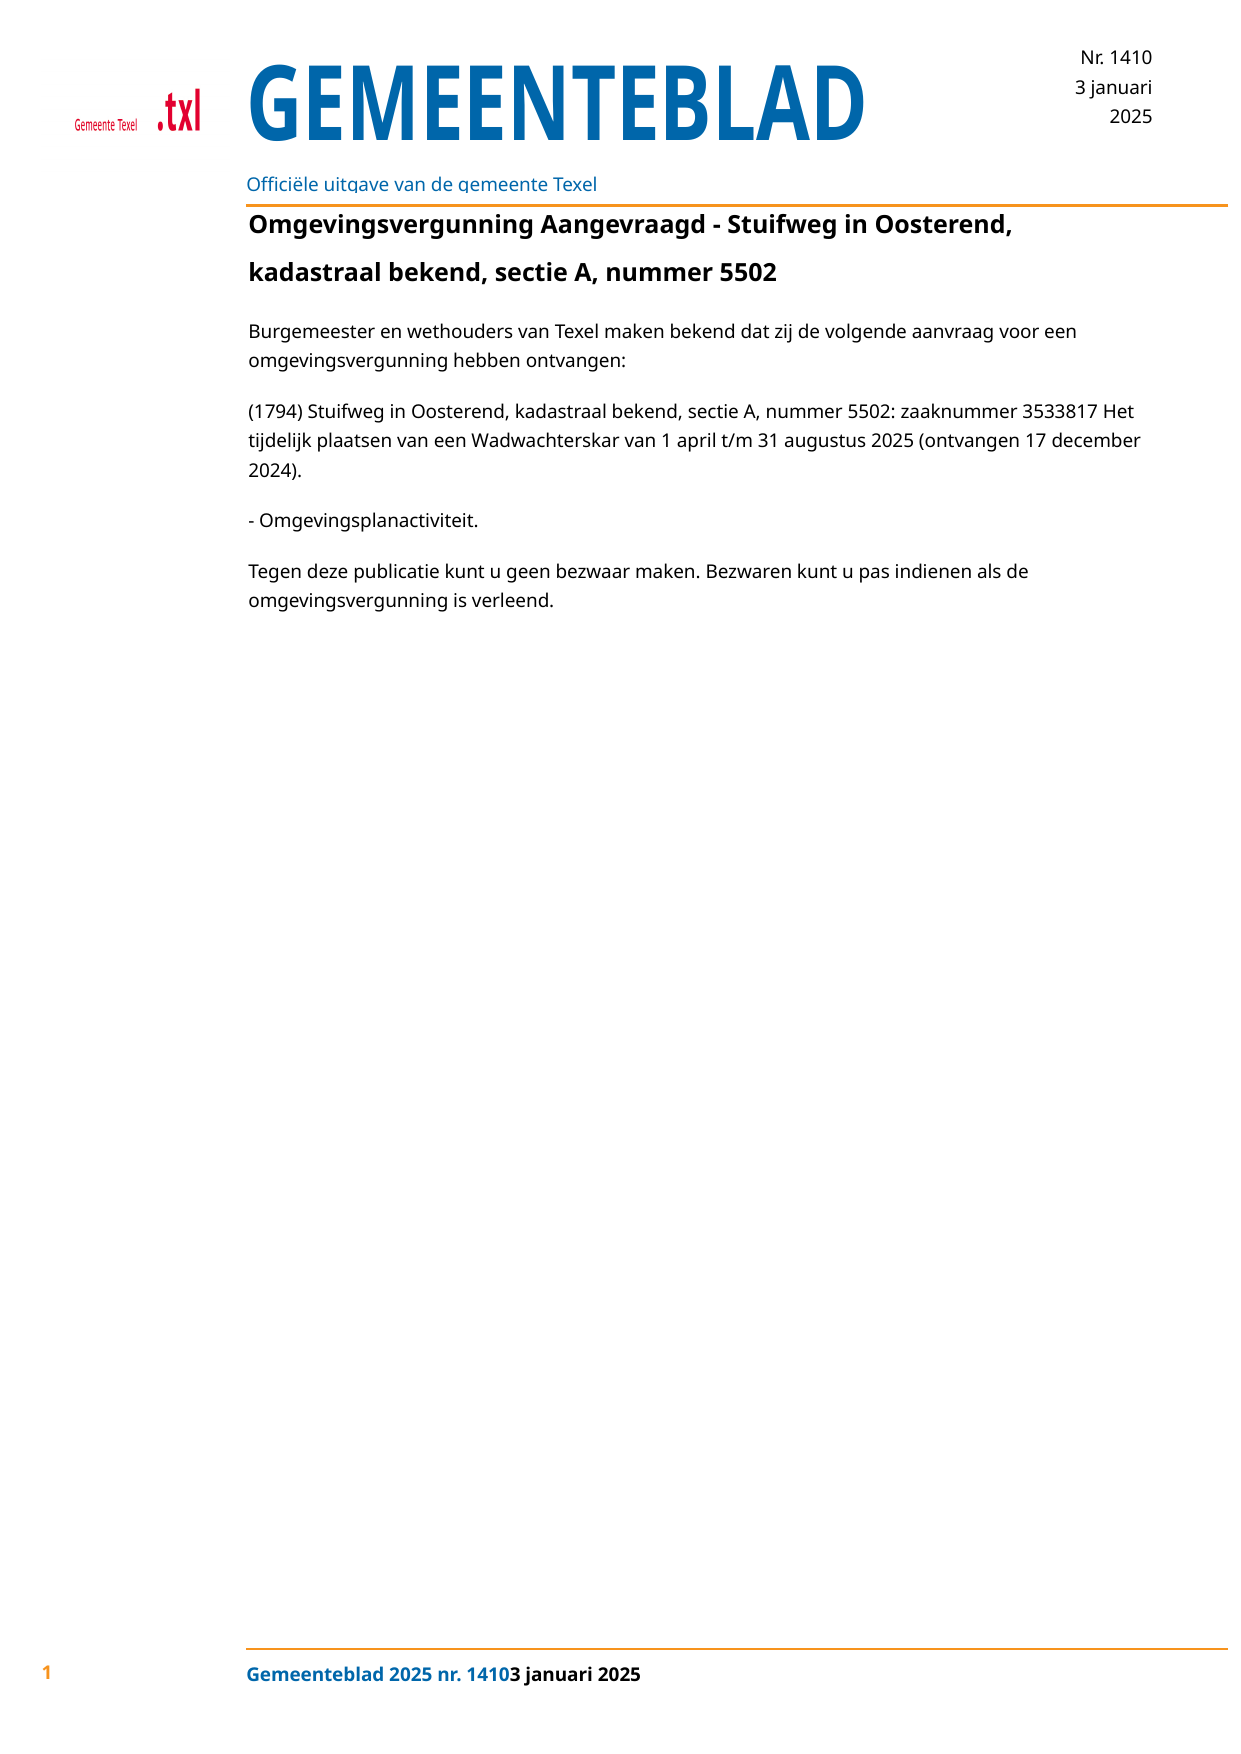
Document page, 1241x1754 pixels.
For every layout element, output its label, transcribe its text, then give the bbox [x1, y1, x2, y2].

text Burgemeester en wethouders van Texel maken bekend dat zij de volgende aanvraag voor een omgevingsvergunning hebben ontvangen: [248, 318, 1152, 373]
picture [41, 47, 231, 172]
text (1794) Stuifweg in Oosterend, kadastraal bekend, sectie A, nummer 5502: zaaknummer 3533817 Het tijdelijk plaatsen van een Wadwachterskar van 1 april t/m 31 augustus 2025 (ontvangen 17 december 2024). [248, 398, 1152, 483]
text Tegen deze publicatie kunt u geen bezwaar maken. Bezwaren kunt u pas indienen als de omgevingsvergunning is verleend. [248, 558, 1152, 613]
text Omgevingsvergunning Aangevraagd - Stuifweg in Oosterend, kadastraal bekend, sectie A, nummer 5502 [248, 207, 1152, 288]
text - Omgevingsplanactiviteit. [248, 507, 1152, 533]
